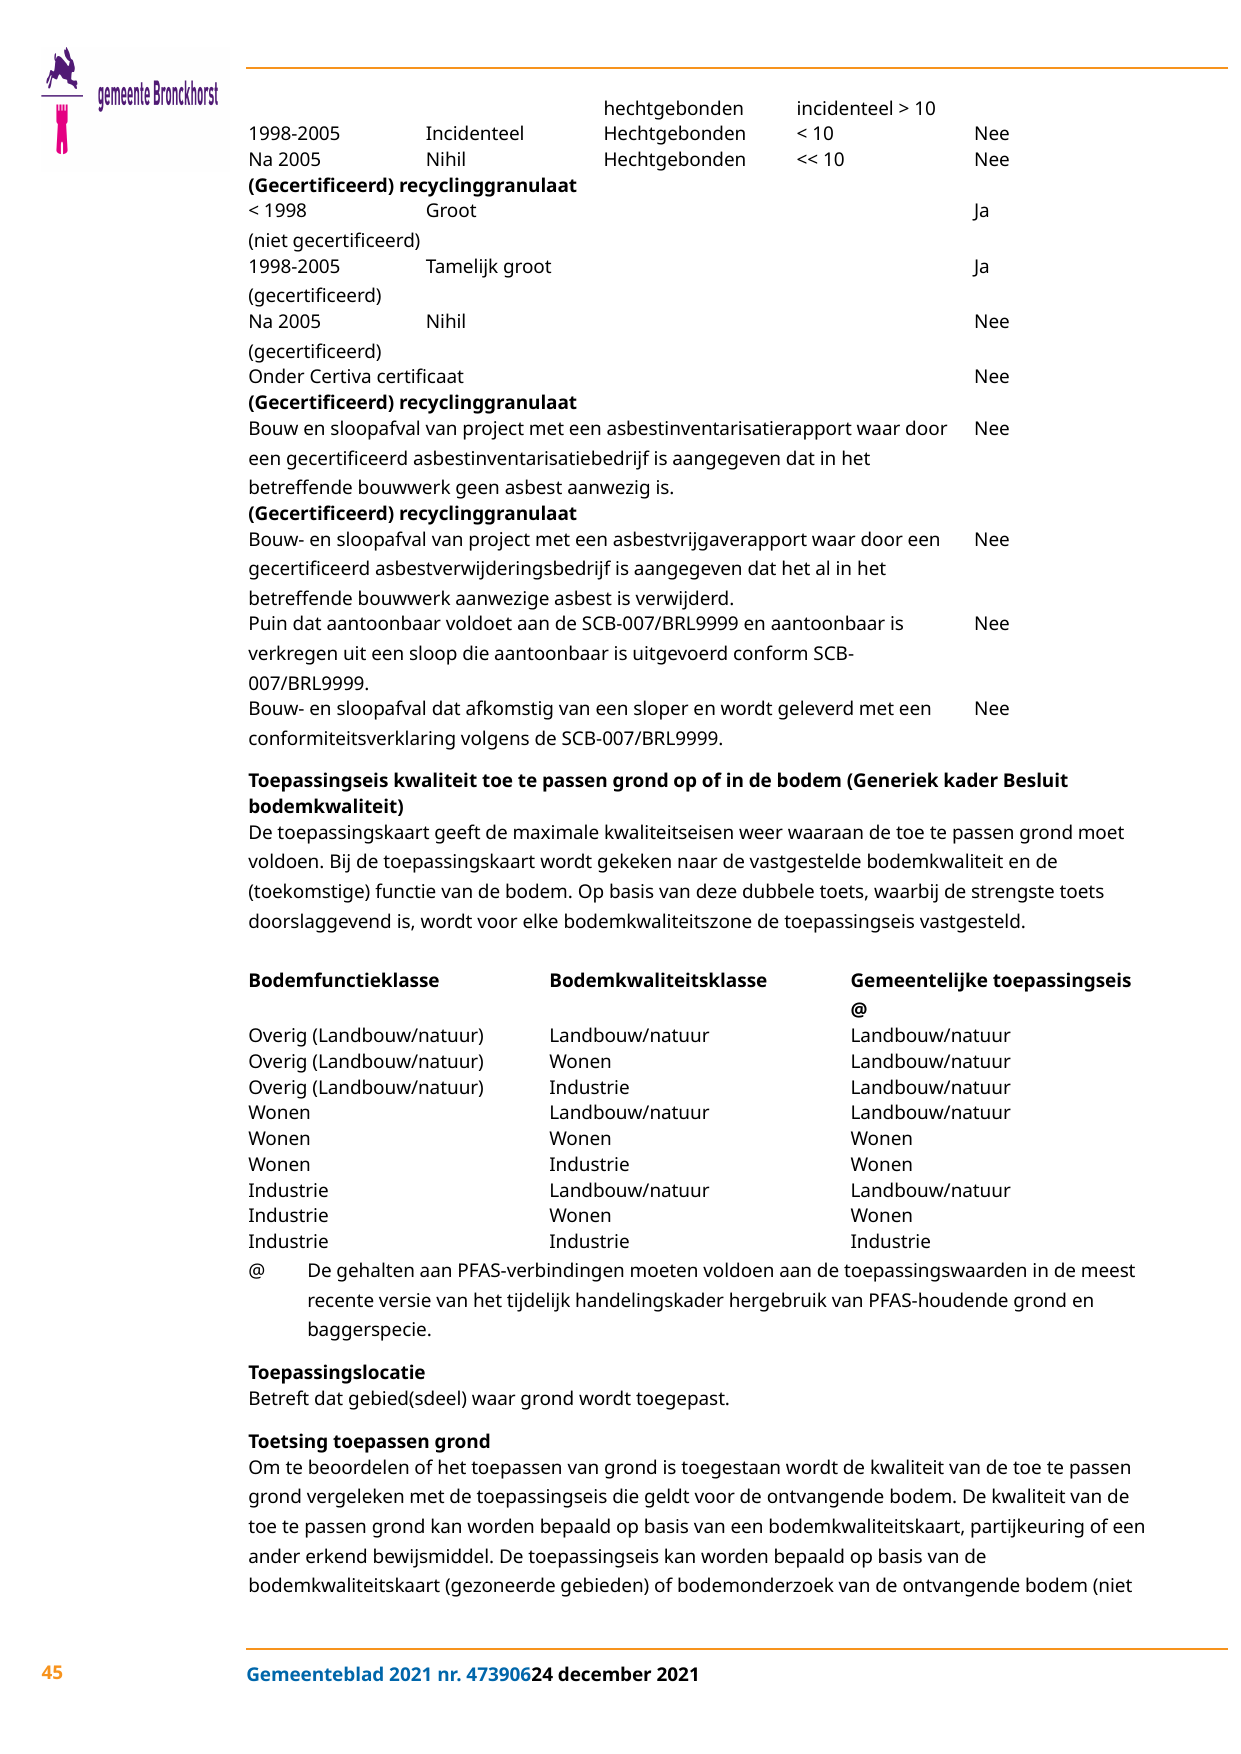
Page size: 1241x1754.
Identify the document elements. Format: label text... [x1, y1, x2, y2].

table_cell Landbouw/natuur [549, 1023, 850, 1048]
table_cell Industrie [248, 1177, 549, 1202]
table_header Gemeentelijke toepassingseis @ [850, 967, 1152, 1022]
table_cell Na 2005 [248, 146, 426, 172]
table_cell Industrie [248, 1203, 549, 1228]
text Toepassingseis kwaliteit toe te passen grond op of in de bodem (Generiek kader Besluit bodemkwaliteit) [248, 768, 1152, 819]
text Om te beoordelen of het toepassen van grond is toegestaan wordt de kwaliteit van de toe te passen grond vergeleken met de toepassingseis die geldt voor de ontvangende bodem. De kwaliteit van de toe te passen grond kan worden bepaald op basis van een bodemkwaliteitskaart, partijkeuring of een ander erkend bewijsmiddel. De toepassingseis kan worden bepaald op basis van de bodemkwaliteitskaart (gezoneerde gebieden) of bodemonderzoek van de ontvangende bodem (niet [248, 1454, 1152, 1598]
table_cell Wonen [248, 1151, 549, 1177]
table_cell Hechtgebonden [603, 121, 796, 146]
table_cell Bouw- en sloopafval van project met een asbestvrijgaverapport waar door een gecertificeerd asbestverwijderingsbedrijf is aangegeven dat het al in het betreffende bouwwerk aanwezige asbest is verwijderd. [248, 526, 974, 611]
picture [41, 47, 231, 172]
table_cell [603, 198, 796, 253]
table_cell 1998-2005 [248, 121, 426, 146]
table_cell Nihil [426, 308, 603, 364]
table_cell Landbouw/natuur [850, 1177, 1152, 1202]
table_cell Puin dat aantoonbaar voldoet aan de SCB-007/BRL9999 en aantoonbaar is verkregen uit een sloop die aantoonbaar is uitgevoerd conform SCB- 007/BRL9999. [248, 611, 974, 696]
text Betreft dat gebied(sdeel) waar grond wordt toegepast. [248, 1385, 1152, 1411]
table_cell Landbouw/natuur [850, 1074, 1152, 1099]
table_cell Tamelijk groot [426, 253, 603, 308]
table_cell Overig (Landbouw/natuur) [248, 1074, 549, 1099]
table_header Bodemkwaliteitsklasse [549, 967, 850, 1022]
list De gehalten aan PFAS-verbindingen moeten voldoen aan de toepassingswaarden in de meest recente versie van het tijdelijk handelingskader hergebruik van PFAS-houdende grond en baggerspecie. [248, 1257, 1152, 1342]
table_cell Landbouw/natuur [549, 1100, 850, 1125]
table_cell [603, 253, 796, 308]
table_cell Industrie [549, 1151, 850, 1177]
table_cell Onder Certiva certificaat [248, 364, 974, 389]
table_cell Landbouw/natuur [549, 1177, 850, 1202]
table_cell Bouw- en sloopafval dat afkomstig van een sloper en wordt geleverd met een conformiteitsverklaring volgens de SCB-007/BRL9999. [248, 696, 974, 751]
table_cell Bouw en sloopafval van project met een asbestinventarisatierapport waar door een gecertificeerd asbestinventarisatiebedrijf is aangegeven dat in het betreffende bouwwerk geen asbest aanwezig is. [248, 415, 974, 500]
table_cell Hechtgebonden [603, 146, 796, 172]
table_cell Nee [974, 308, 1152, 364]
table_cell 1998-2005 (gecertificeerd) [248, 253, 426, 308]
table_cell Nee [974, 696, 1152, 751]
table_cell [796, 198, 974, 253]
table_cell Landbouw/natuur [850, 1048, 1152, 1074]
text Toetsing toepassen grond [248, 1428, 1152, 1454]
table_cell Industrie [248, 1228, 549, 1254]
table_cell Wonen [248, 1125, 549, 1151]
table_cell Wonen [549, 1203, 850, 1228]
table_cell [603, 308, 796, 364]
table_cell Industrie [549, 1074, 850, 1099]
table_cell << 10 [796, 146, 974, 172]
table_cell < 1998 (niet gecertificeerd) [248, 198, 426, 253]
table_cell Nee [974, 146, 1152, 172]
table_cell Wonen [549, 1125, 850, 1151]
table_cell Wonen [248, 1100, 549, 1125]
table_cell Nihil [426, 146, 603, 172]
table_cell Ja [974, 198, 1152, 253]
table_cell Landbouw/natuur [850, 1023, 1152, 1048]
table_cell Nee [974, 526, 1152, 611]
table_cell Overig (Landbouw/natuur) [248, 1023, 549, 1048]
table_cell [248, 95, 426, 121]
table_cell [426, 95, 603, 121]
table_cell [796, 253, 974, 308]
table_cell Nee [974, 611, 1152, 696]
table_cell Groot [426, 198, 603, 253]
table_header Bodemfunctieklasse [248, 967, 549, 1022]
table_cell hechtgebonden [603, 95, 796, 121]
table_cell Wonen [850, 1203, 1152, 1228]
table_cell Incidenteel [426, 121, 603, 146]
table_cell Ja [974, 253, 1152, 308]
table_cell Wonen [850, 1125, 1152, 1151]
table_cell Nee [974, 364, 1152, 389]
table_cell Landbouw/natuur [850, 1100, 1152, 1125]
text Toepassingslocatie [248, 1359, 1152, 1385]
table_cell (Gecertificeerd) recyclinggranulaat [248, 500, 1152, 526]
table_cell (Gecertificeerd) recyclinggranulaat [248, 389, 1152, 415]
text De toepassingskaart geeft de maximale kwaliteitseisen weer waaraan de toe te passen grond moet voldoen. Bij de toepassingskaart wordt gekeken naar de vastgestelde bodemkwaliteit en de (toekomstige) functie van de bodem. Op basis van deze dubbele toets, waarbij de strengste toets doorslaggevend is, wordt voor elke bodemkwaliteitszone de toepassingseis vastgesteld. [248, 819, 1152, 933]
table_cell Nee [974, 121, 1152, 146]
table_cell < 10 [796, 121, 974, 146]
table_cell Nee [974, 415, 1152, 500]
table_cell [796, 308, 974, 364]
table_cell (Gecertificeerd) recyclinggranulaat [248, 172, 1152, 198]
table_cell Industrie [850, 1228, 1152, 1254]
table_cell Wonen [850, 1151, 1152, 1177]
table_cell Overig (Landbouw/natuur) [248, 1048, 549, 1074]
table_cell [974, 95, 1152, 121]
table_cell incidenteel > 10 [796, 95, 974, 121]
table_cell Industrie [549, 1228, 850, 1254]
table_cell Wonen [549, 1048, 850, 1074]
table_cell Na 2005 (gecertificeerd) [248, 308, 426, 364]
